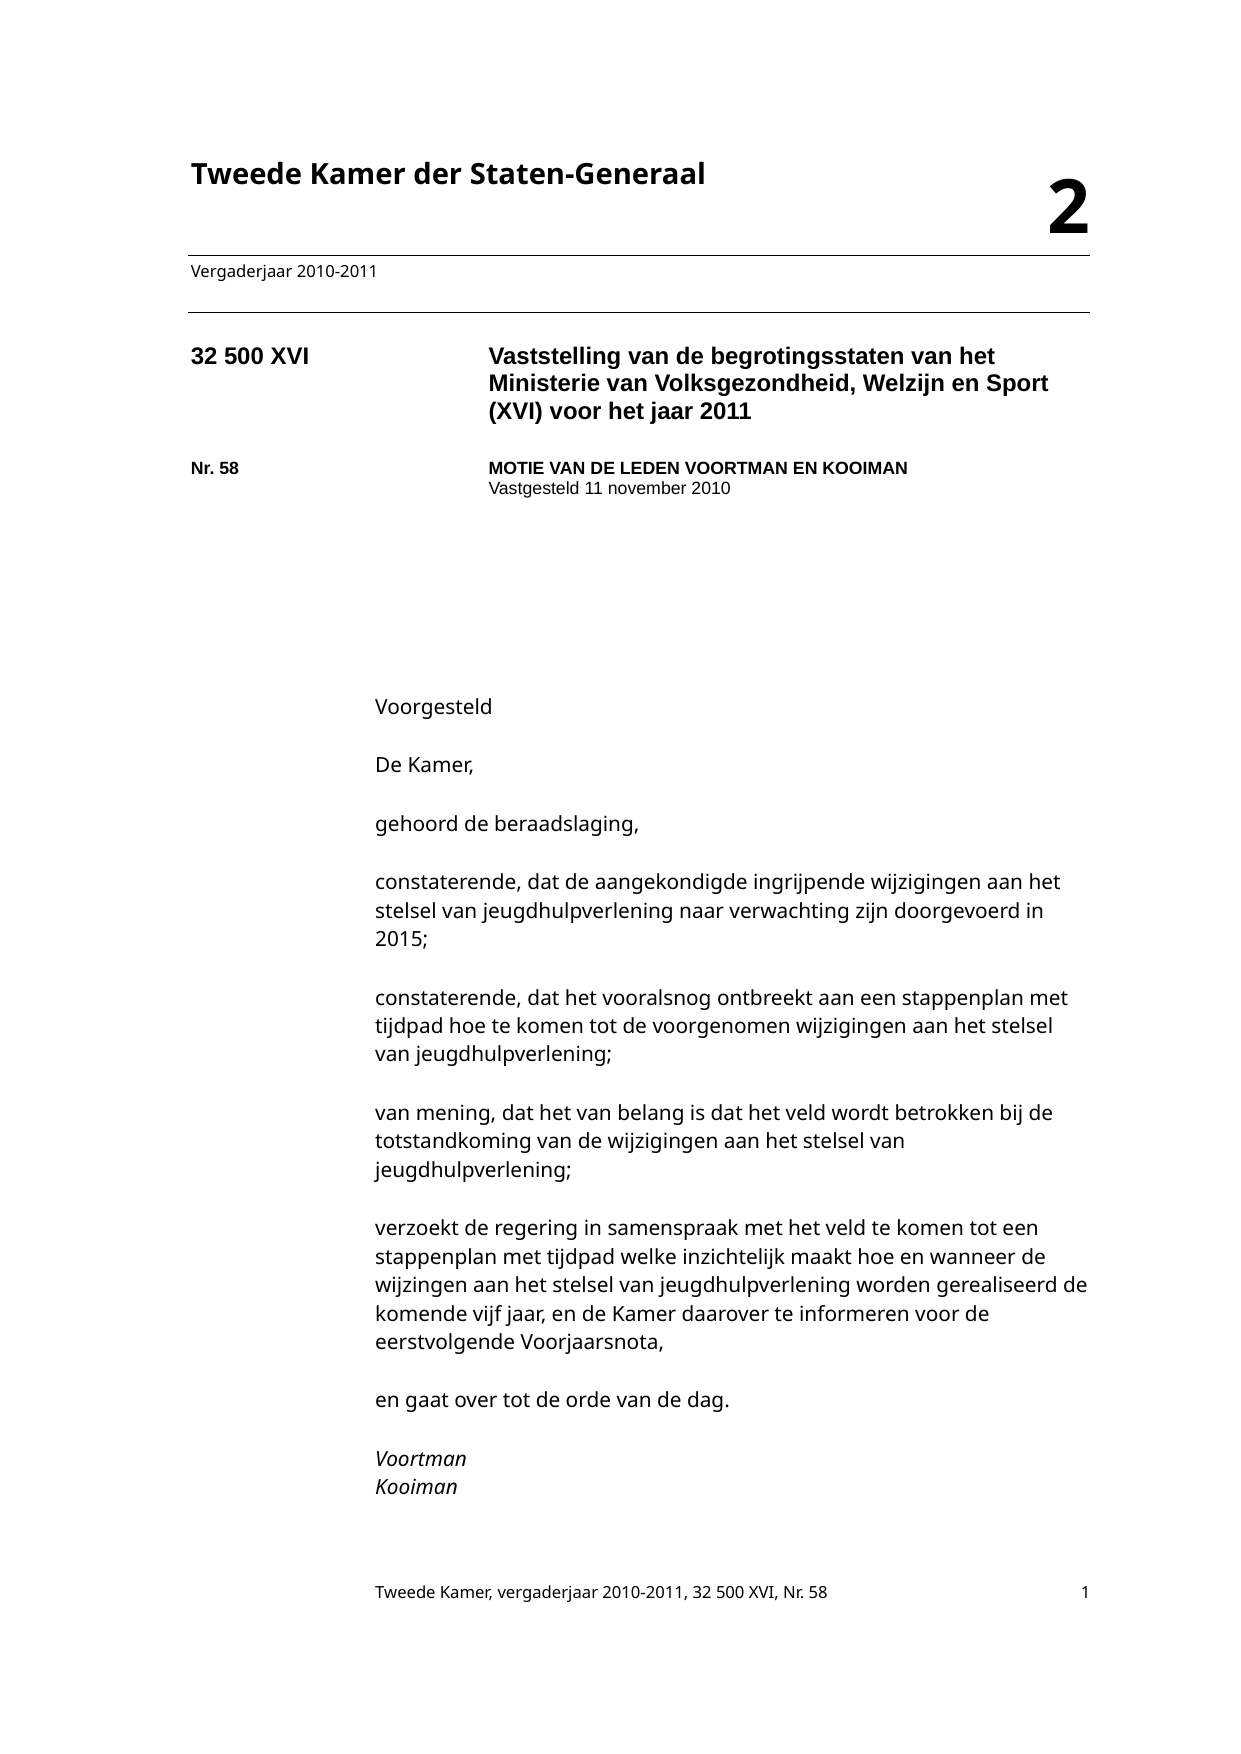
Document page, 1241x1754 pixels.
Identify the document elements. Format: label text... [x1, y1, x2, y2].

table_cell [485, 313, 1090, 339]
table_cell [485, 256, 1090, 312]
text Voortman [375, 1444, 1090, 1472]
table_cell Nr. 58 [188, 455, 485, 573]
table_cell Vergaderjaar 2010-2011 [188, 256, 485, 312]
text De Kamer, [375, 751, 1090, 779]
table_cell MOTIE VAN DE LEDEN VOORTMAN EN KOOIMAN Vastgesteld 11 november 2010 [485, 455, 1090, 573]
text verzoekt de regering in samenspraak met het veld te komen tot een stappenplan met tijdpad welke inzichtelijk maakt hoe en wanneer de wijzingen aan het stelsel van jeugdhulpverlening worden gerealiseerd de komende vijf jaar, en de Kamer daarover te informeren voor de eerstvolgende Voorjaarsnota, [375, 1213, 1090, 1356]
text Kooiman [375, 1472, 1090, 1501]
text gehoord de beraadslaging, [375, 809, 1090, 837]
table_cell Vaststelling van de begrotingsstaten van het Ministerie van Volksgezondheid, Welzijn en Sport (XVI) voor het jaar 2011 [485, 339, 1090, 454]
text en gaat over tot de orde van de dag. [375, 1386, 1090, 1414]
text Voorgesteld [375, 692, 1090, 721]
text constaterende, dat het vooralsnog ontbreekt aan een stappenplan met tijdpad hoe te komen tot de voorgenomen wijzigingen aan het stelsel van jeugdhulpverlening; [375, 983, 1090, 1068]
text constaterende, dat de aangekondigde ingrijpende wijzigingen aan het stelsel van jeugdhulpverlening naar verwachting zijn doorgevoerd in 2015; [375, 867, 1090, 953]
table_header Tweede Kamer der Staten-Generaal [188, 150, 909, 255]
table_cell [188, 313, 485, 339]
text van mening, dat het van belang is dat het veld wordt betrokken bij de totstandkoming van de wijzigingen aan het stelsel van jeugdhulpverlening; [375, 1098, 1090, 1183]
table_header 2 [910, 150, 1090, 255]
table_cell 32 500 XVI [188, 339, 485, 454]
